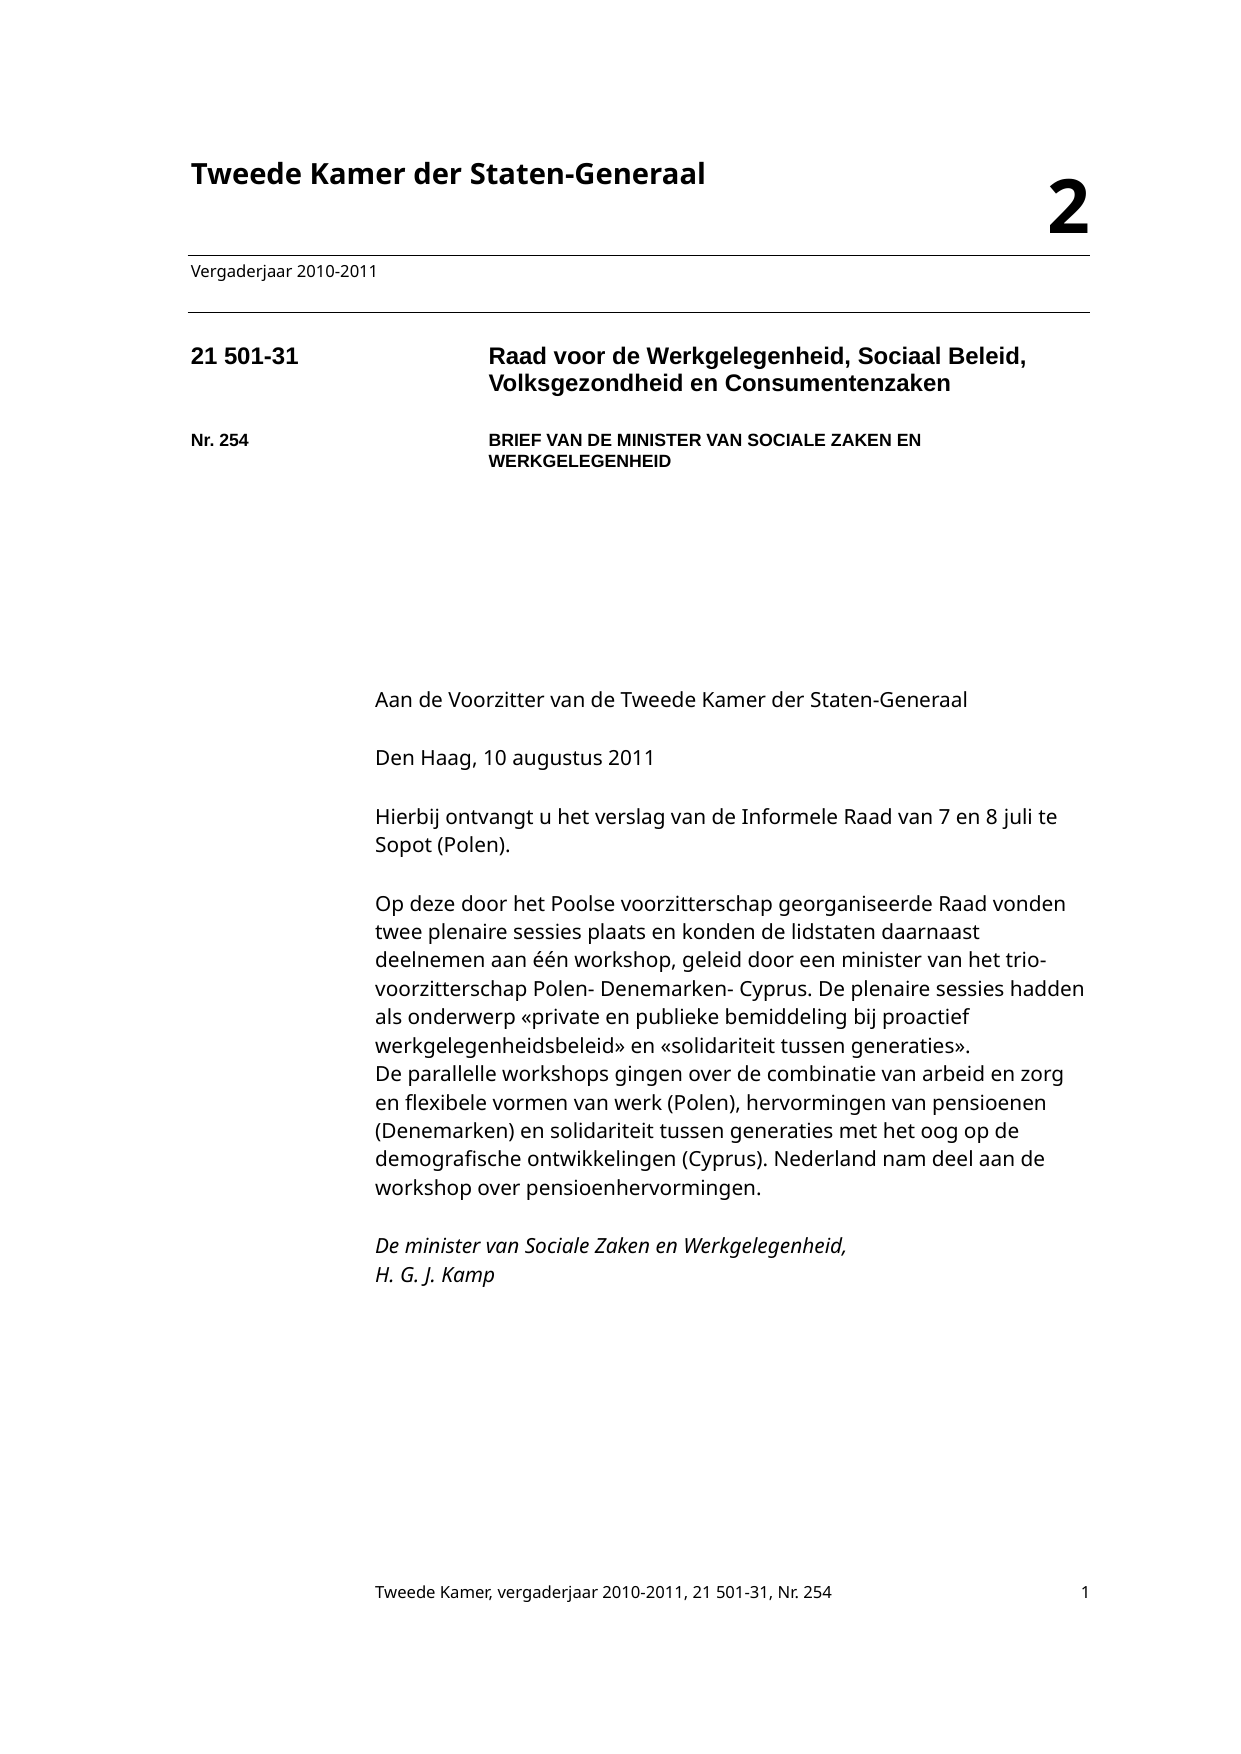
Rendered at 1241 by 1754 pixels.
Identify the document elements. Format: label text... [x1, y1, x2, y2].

table_cell [485, 313, 1090, 339]
table_header 2 [910, 150, 1090, 255]
table_cell Nr. 254 [188, 427, 485, 566]
table_cell 21 501-31 [188, 339, 485, 427]
table_cell [485, 256, 1090, 312]
table_header Tweede Kamer der Staten-Generaal [188, 150, 909, 255]
text De parallelle workshops gingen over de combinatie van arbeid en zorg en flexibele vormen van werk (Polen), hervormingen van pensioenen (Denemarken) en solidariteit tussen generaties met het oog op de demografische ontwikkelingen (Cyprus). Nederland nam deel aan de workshop over pensioenhervormingen. [375, 1059, 1090, 1201]
text Hierbij ontvangt u het verslag van de Informele Raad van 7 en 8 juli te Sopot (Polen). [375, 802, 1090, 859]
table_cell BRIEF VAN DE MINISTER VAN SOCIALE ZAKEN EN WERKGELEGENHEID [485, 427, 1090, 566]
text De minister van Sociale Zaken en Werkgelegenheid, [375, 1231, 1090, 1260]
text H. G. J. Kamp [375, 1260, 1090, 1288]
text Aan de Voorzitter van de Tweede Kamer der Staten-Generaal [375, 685, 1090, 713]
table_cell [188, 313, 485, 339]
table_cell Vergaderjaar 2010-2011 [188, 256, 485, 312]
text Op deze door het Poolse voorzitterschap georganiseerde Raad vonden twee plenaire sessies plaats en konden de lidstaten daarnaast deelnemen aan één workshop, geleid door een minister van het trio-voorzitterschap Polen- Denemarken- Cyprus. De plenaire sessies hadden als onderwerp «private en publieke bemiddeling bij proactief werkgelegenheidsbeleid» en «solidariteit tussen generaties». [375, 889, 1090, 1059]
table_cell Raad voor de Werkgelegenheid, Sociaal Beleid, Volksgezondheid en Consumentenzaken [485, 339, 1090, 427]
text Den Haag, 10 augustus 2011 [375, 743, 1090, 772]
